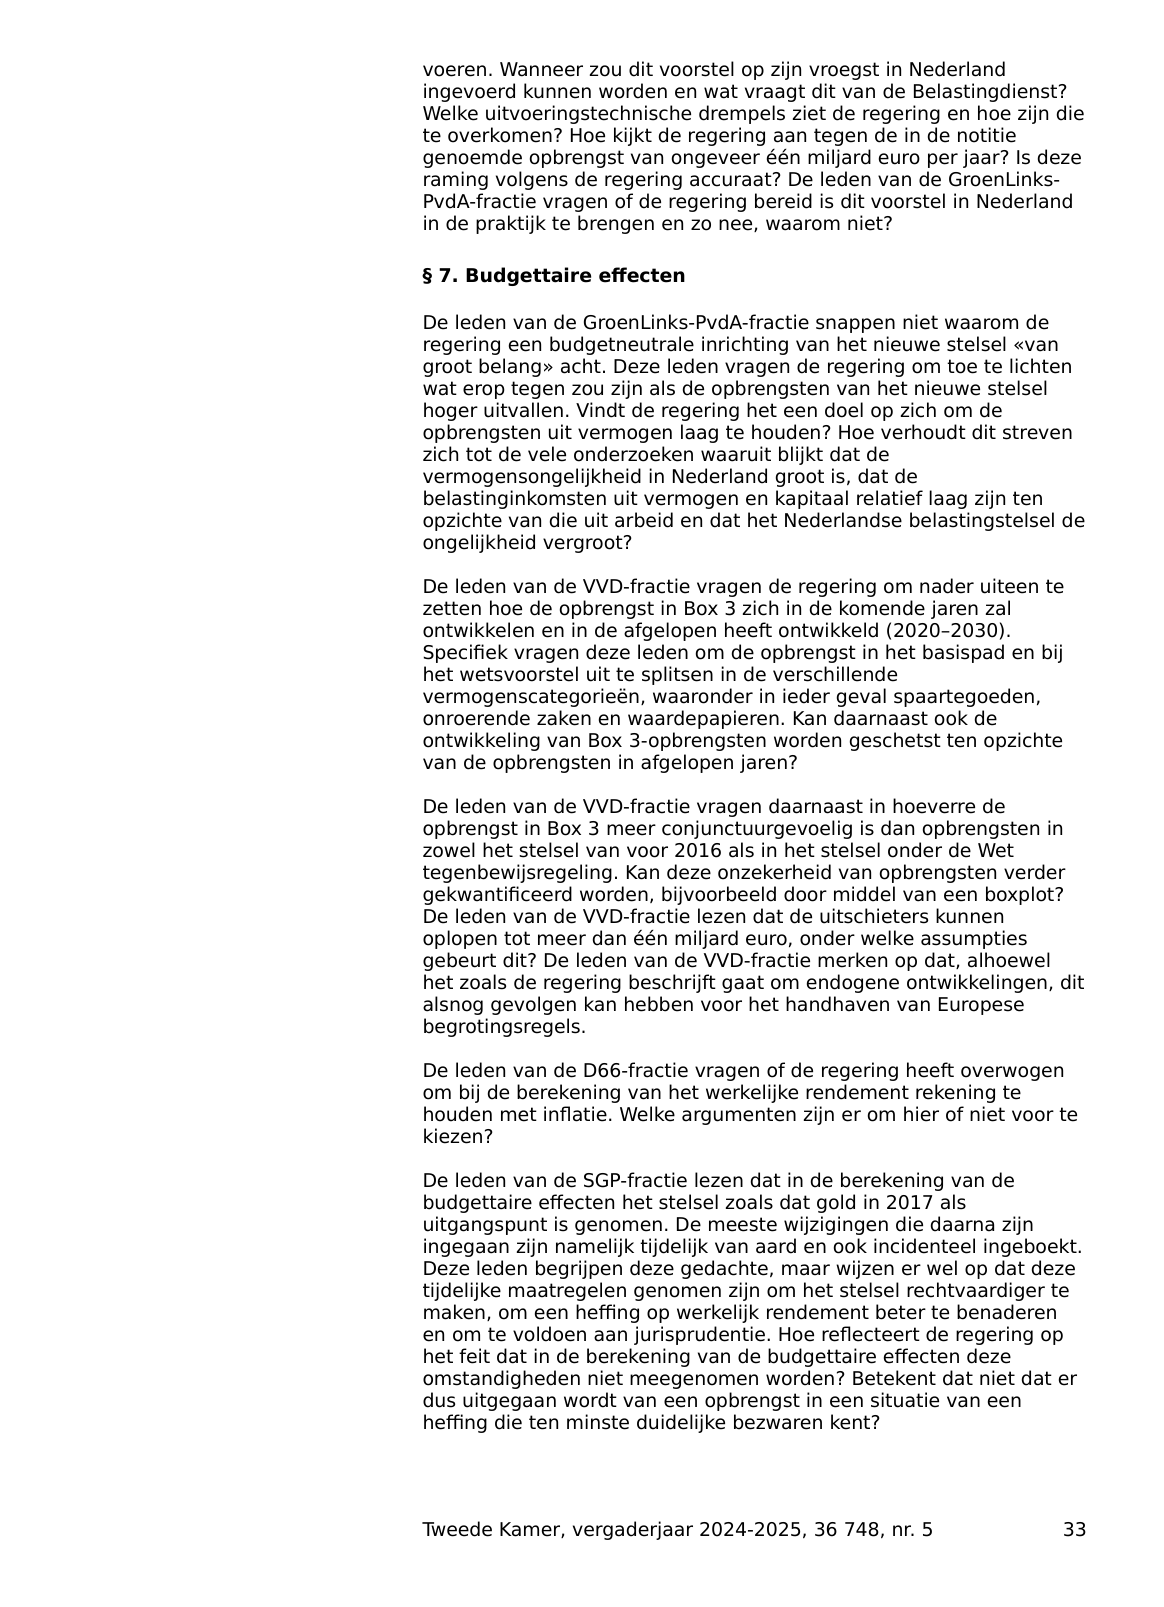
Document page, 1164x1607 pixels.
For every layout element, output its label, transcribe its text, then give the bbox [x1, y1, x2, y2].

text De leden van de D66-fractie vragen of de regering heeft overwogen om bij de berekening van het werkelijke rendement rekening te houden met inflatie. Welke argumenten zijn er om hier of niet voor te kiezen? [422, 1060, 1087, 1148]
text voeren. Wanneer zou dit voorstel op zijn vroegst in Nederland ingevoerd kunnen worden en wat vraagt dit van de Belastingdienst? Welke uitvoeringstechnische drempels ziet de regering en hoe zijn die te overkomen? Hoe kijkt de regering aan tegen de in de notitie genoemde opbrengst van ongeveer één miljard euro per jaar? Is deze raming volgens de regering accuraat? De leden van de GroenLinks-PvdA-fractie vragen of de regering bereid is dit voorstel in Nederland in de praktijk te brengen en zo nee, waarom niet? [422, 59, 1087, 235]
text De leden van de VVD-fractie vragen de regering om nader uiteen te zetten hoe de opbrengst in Box 3 zich in de komende jaren zal ontwikkelen en in de afgelopen heeft ontwikkeld (2020–2030). Specifiek vragen deze leden om de opbrengst in het basispad en bij het wetsvoorstel uit te splitsen in de verschillende vermogenscategorieën, waaronder in ieder geval spaartegoeden, onroerende zaken en waardepapieren. Kan daarnaast ook de ontwikkeling van Box 3-opbrengsten worden geschetst ten opzichte van de opbrengsten in afgelopen jaren? [422, 576, 1087, 774]
subtitle § 7. Budgettaire effecten [422, 265, 1087, 287]
text De leden van de VVD-fractie vragen daarnaast in hoeverre de opbrengst in Box 3 meer conjunctuurgevoelig is dan opbrengsten in zowel het stelsel van voor 2016 als in het stelsel onder de Wet tegenbewijsregeling. Kan deze onzekerheid van opbrengsten verder gekwantificeerd worden, bijvoorbeeld door middel van een boxplot? De leden van de VVD-fractie lezen dat de uitschieters kunnen oplopen tot meer dan één miljard euro, onder welke assumpties gebeurt dit? De leden van de VVD-fractie merken op dat, alhoewel het zoals de regering beschrijft gaat om endogene ontwikkelingen, dit alsnog gevolgen kan hebben voor het handhaven van Europese begrotingsregels. [422, 796, 1087, 1038]
text De leden van de GroenLinks-PvdA-fractie snappen niet waarom de regering een budgetneutrale inrichting van het nieuwe stelsel «van groot belang» acht. Deze leden vragen de regering om toe te lichten wat erop tegen zou zijn als de opbrengsten van het nieuwe stelsel hoger uitvallen. Vindt de regering het een doel op zich om de opbrengsten uit vermogen laag te houden? Hoe verhoudt dit streven zich tot de vele onderzoeken waaruit blijkt dat de vermogensongelijkheid in Nederland groot is, dat de belastinginkomsten uit vermogen en kapitaal relatief laag zijn ten opzichte van die uit arbeid en dat het Nederlandse belastingstelsel de ongelijkheid vergroot? [422, 312, 1087, 554]
text De leden van de SGP-fractie lezen dat in de berekening van de budgettaire effecten het stelsel zoals dat gold in 2017 als uitgangspunt is genomen. De meeste wijzigingen die daarna zijn ingegaan zijn namelijk tijdelijk van aard en ook incidenteel ingeboekt. Deze leden begrijpen deze gedachte, maar wijzen er wel op dat deze tijdelijke maatregelen genomen zijn om het stelsel rechtvaardiger te maken, om een heffing op werkelijk rendement beter te benaderen en om te voldoen aan jurisprudentie. Hoe reflecteert de regering op het feit dat in de berekening van de budgettaire effecten deze omstandigheden niet meegenomen worden? Betekent dat niet dat er dus uitgegaan wordt van een opbrengst in een situatie van een heffing die ten minste duidelijke bezwaren kent? [422, 1170, 1087, 1434]
